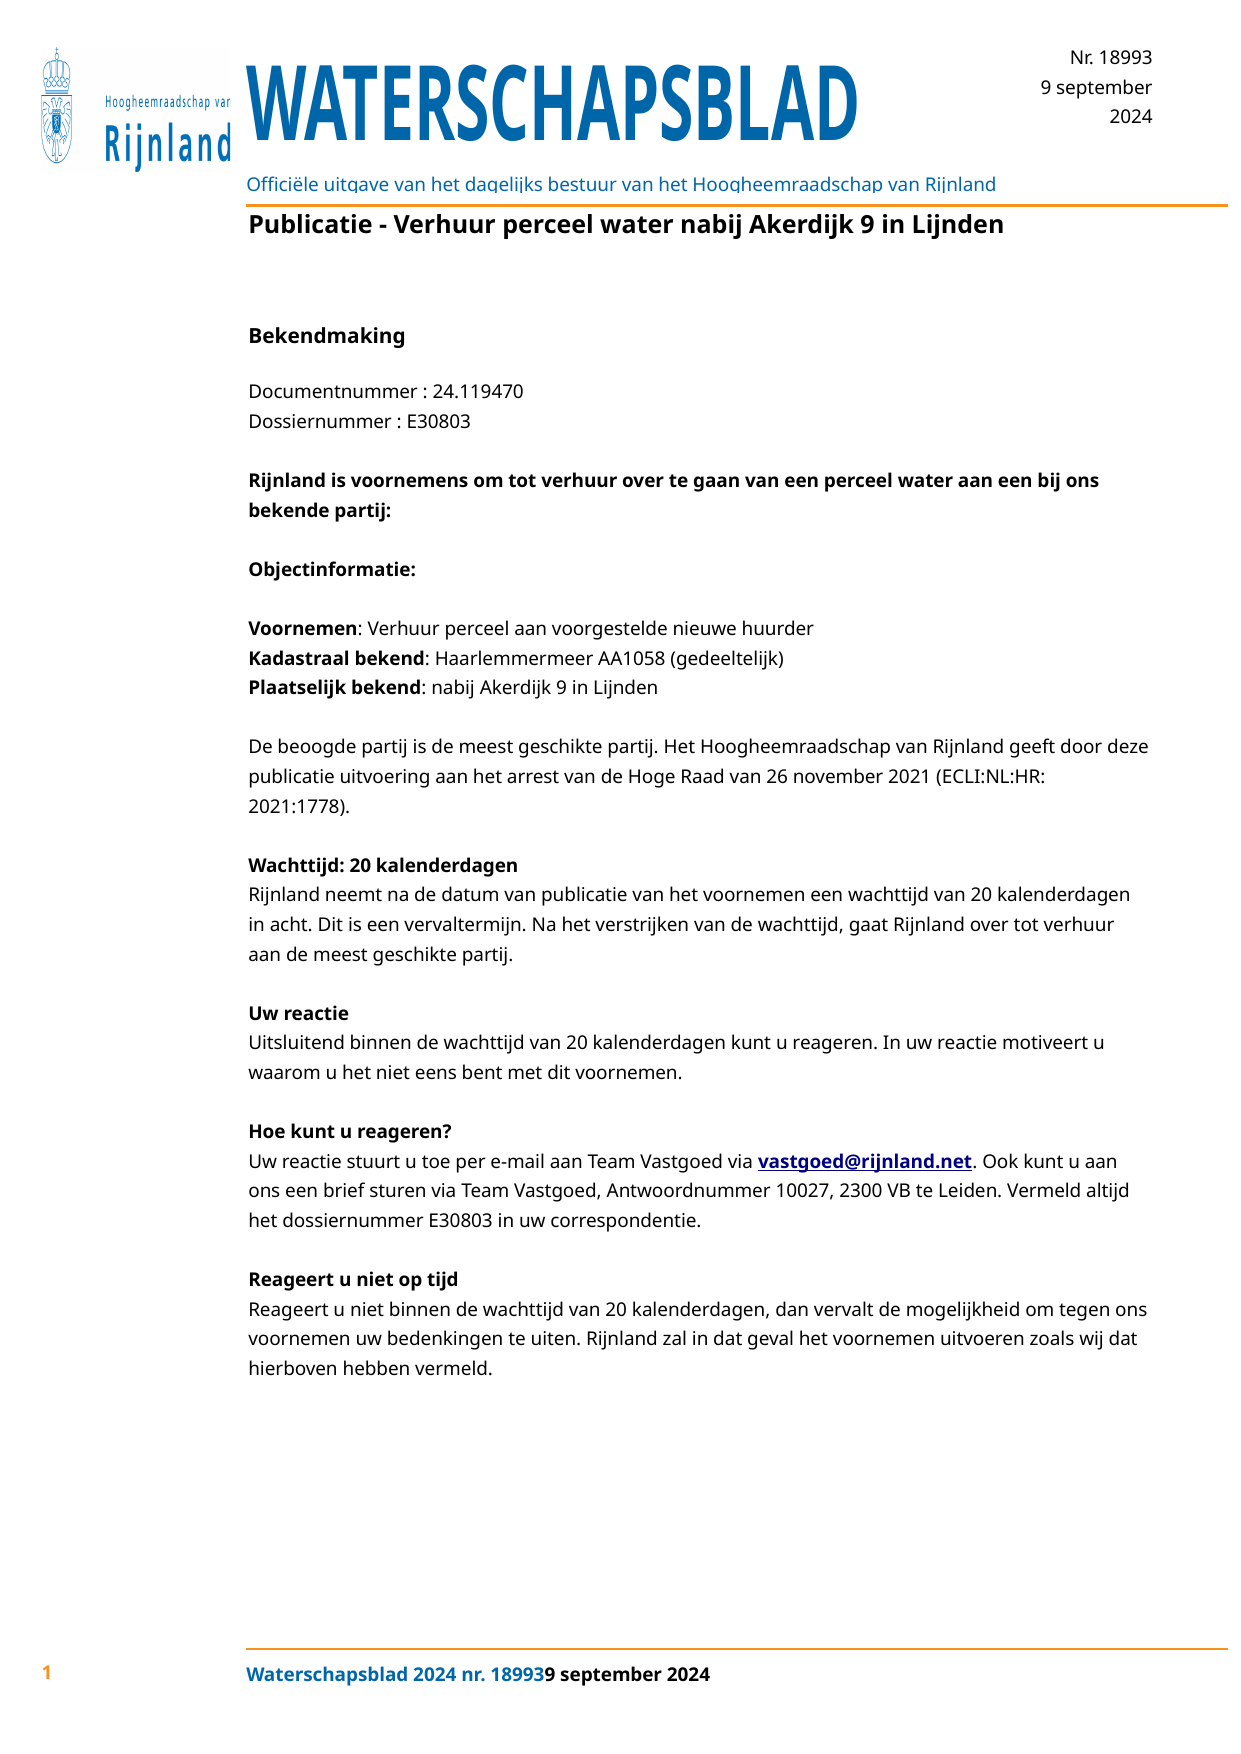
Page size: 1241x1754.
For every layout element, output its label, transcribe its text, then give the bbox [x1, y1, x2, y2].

picture [41, 47, 231, 172]
text Reageert u niet binnen de wachttijd van 20 kalenderdagen, dan vervalt de mogelijkheid om tegen ons voornemen uw bedenkingen te uiten. Rijnland zal in dat geval het voornemen uitvoeren zoals wij dat hierboven hebben vermeld. [248, 1296, 1152, 1381]
text Objectinformatie: [248, 556, 1152, 582]
text Publicatie - Verhuur perceel water nabij Akerdijk 9 in Lijnden [248, 207, 1152, 241]
text Rijnland neemt na de datum van publicatie van het voornemen een wachttijd van 20 kalenderdagen in acht. Dit is een vervaltermijn. Na het verstrijken van de wachttijd, gaat Rijnland over tot verhuur aan de meest geschikte partij. [248, 882, 1152, 967]
text Reageert u niet op tijd [248, 1266, 1152, 1292]
text Kadastraal bekend: Haarlemmermeer AA1058 (gedeeltelijk) [248, 645, 1152, 671]
text De beoogde partij is de meest geschikte partij. Het Hoogheemraadschap van Rijnland geeft door deze publicatie uitvoering aan het arrest van de Hoge Raad van 26 november 2021 (ECLI:NL:HR: 2021:1778). [248, 734, 1152, 819]
text Hoe kunt u reageren? [248, 1118, 1152, 1144]
text Bekendmaking [248, 321, 1152, 349]
text Rijnland is voornemens om tot verhuur over te gaan van een perceel water aan een bij ons bekende partij: [248, 467, 1152, 523]
text Uw reactie stuurt u toe per e-mail aan Team Vastgoed via vastgoed@rijnland.net. Ook kunt u aan ons een brief sturen via Team Vastgoed, Antwoordnummer 10027, 2300 VB te Leiden. Vermeld altijd het dossiernummer E30803 in uw correspondentie. [248, 1148, 1152, 1233]
text Documentnummer : 24.119470 [248, 379, 1152, 404]
text Dossiernummer : E30803 [248, 408, 1152, 434]
text Uw reactie [248, 1000, 1152, 1026]
text Wachttijd: 20 kalenderdagen [248, 852, 1152, 878]
text Uitsluitend binnen de wachttijd van 20 kalenderdagen kunt u reageren. In uw reactie motiveert u waarom u het niet eens bent met dit voornemen. [248, 1029, 1152, 1085]
text Voornemen: Verhuur perceel aan voorgestelde nieuwe huurder [248, 615, 1152, 641]
text Plaatselijk bekend: nabij Akerdijk 9 in Lijnden [248, 674, 1152, 700]
